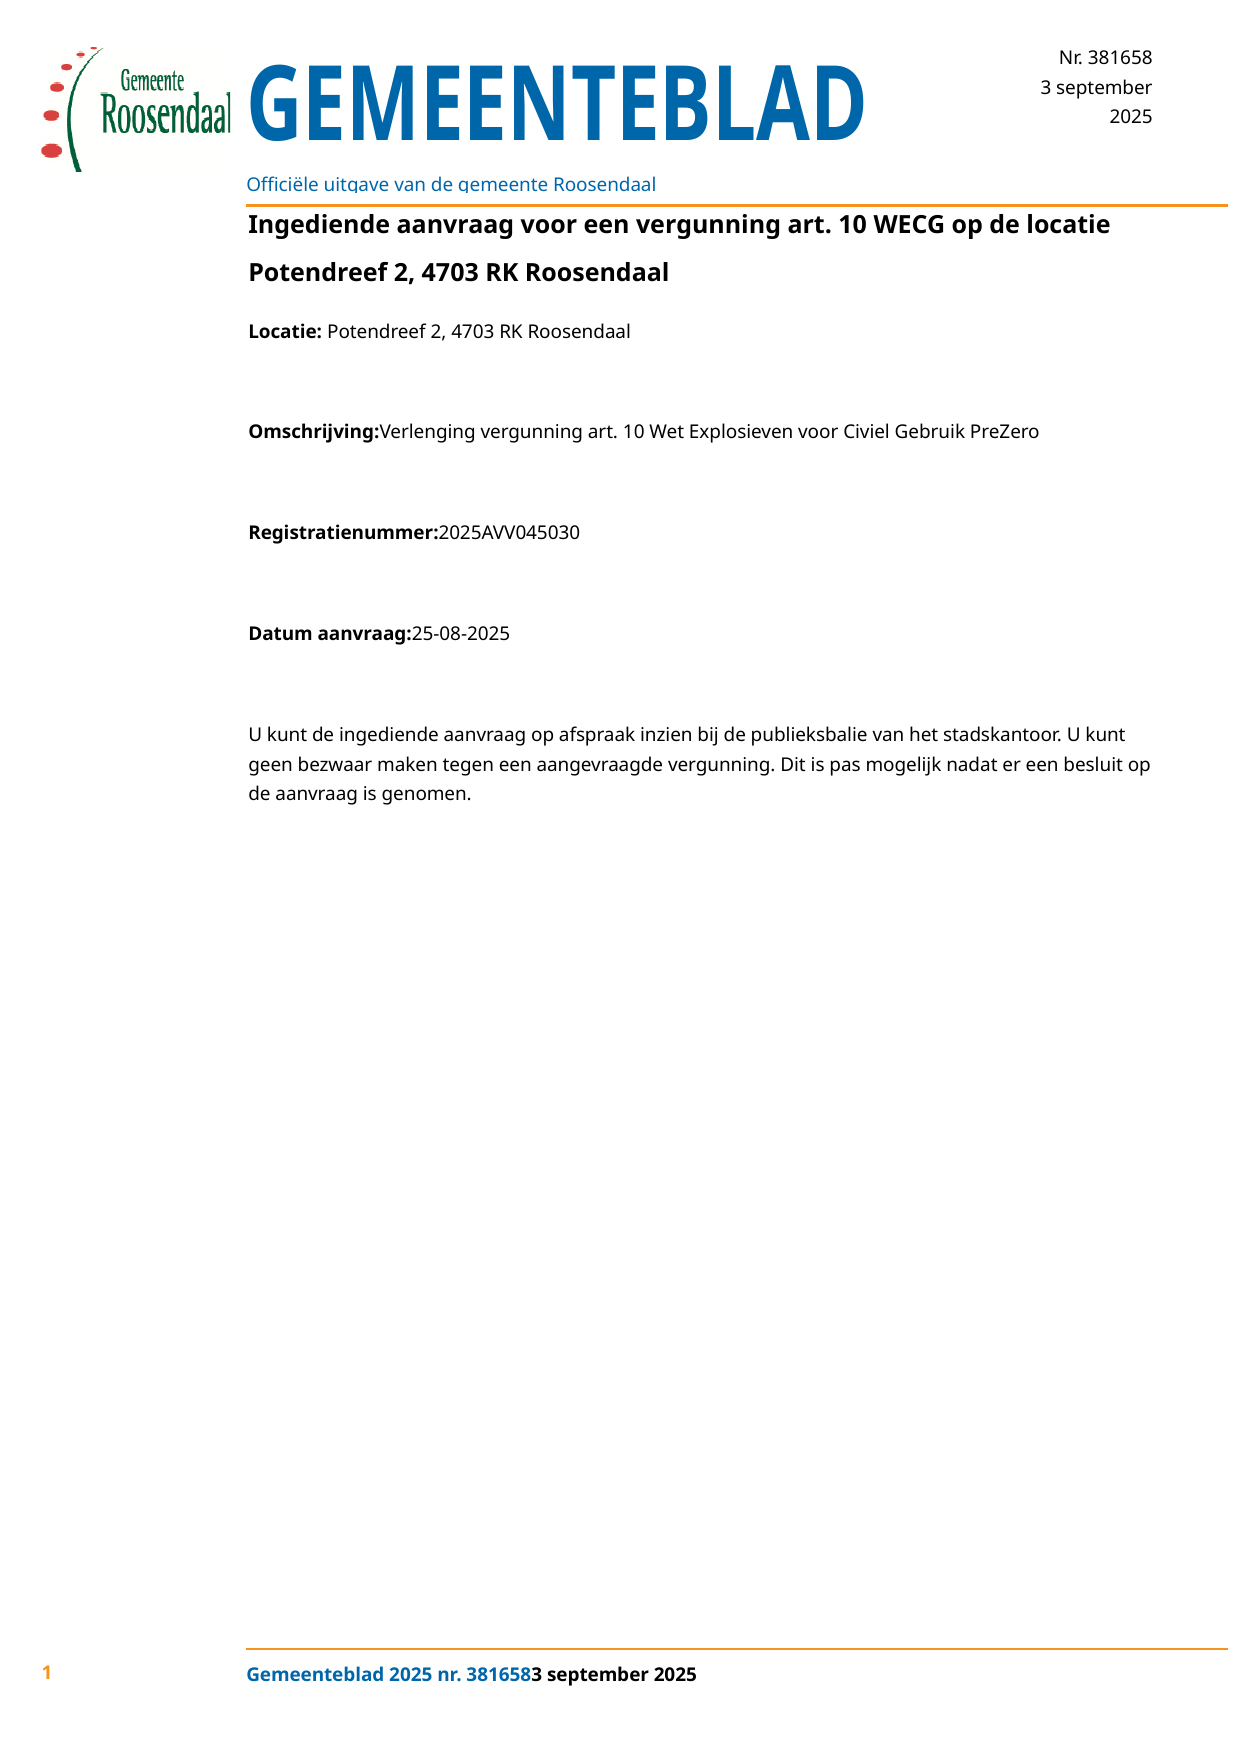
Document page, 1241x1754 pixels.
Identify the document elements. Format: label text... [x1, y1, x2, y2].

text Locatie: Potendreef 2, 4703 RK Roosendaal [248, 318, 1152, 344]
text Ingediende aanvraag voor een vergunning art. 10 WECG op de locatie Potendreef 2, 4703 RK Roosendaal [248, 207, 1152, 288]
text Registratienummer:2025AVV045030 [248, 519, 1152, 545]
text Omschrijving:Verlenging vergunning art. 10 Wet Explosieven voor Civiel Gebruik PreZero [248, 419, 1152, 444]
picture [41, 47, 231, 172]
text U kunt de ingediende aanvraag op afspraak inzien bij de publieksbalie van het stadskantoor. U kunt geen bezwaar maken tegen een aangevraagde vergunning. Dit is pas mogelijk nadat er een besluit op de aanvraag is genomen. [248, 721, 1152, 806]
text Datum aanvraag:25-08-2025 [248, 620, 1152, 646]
